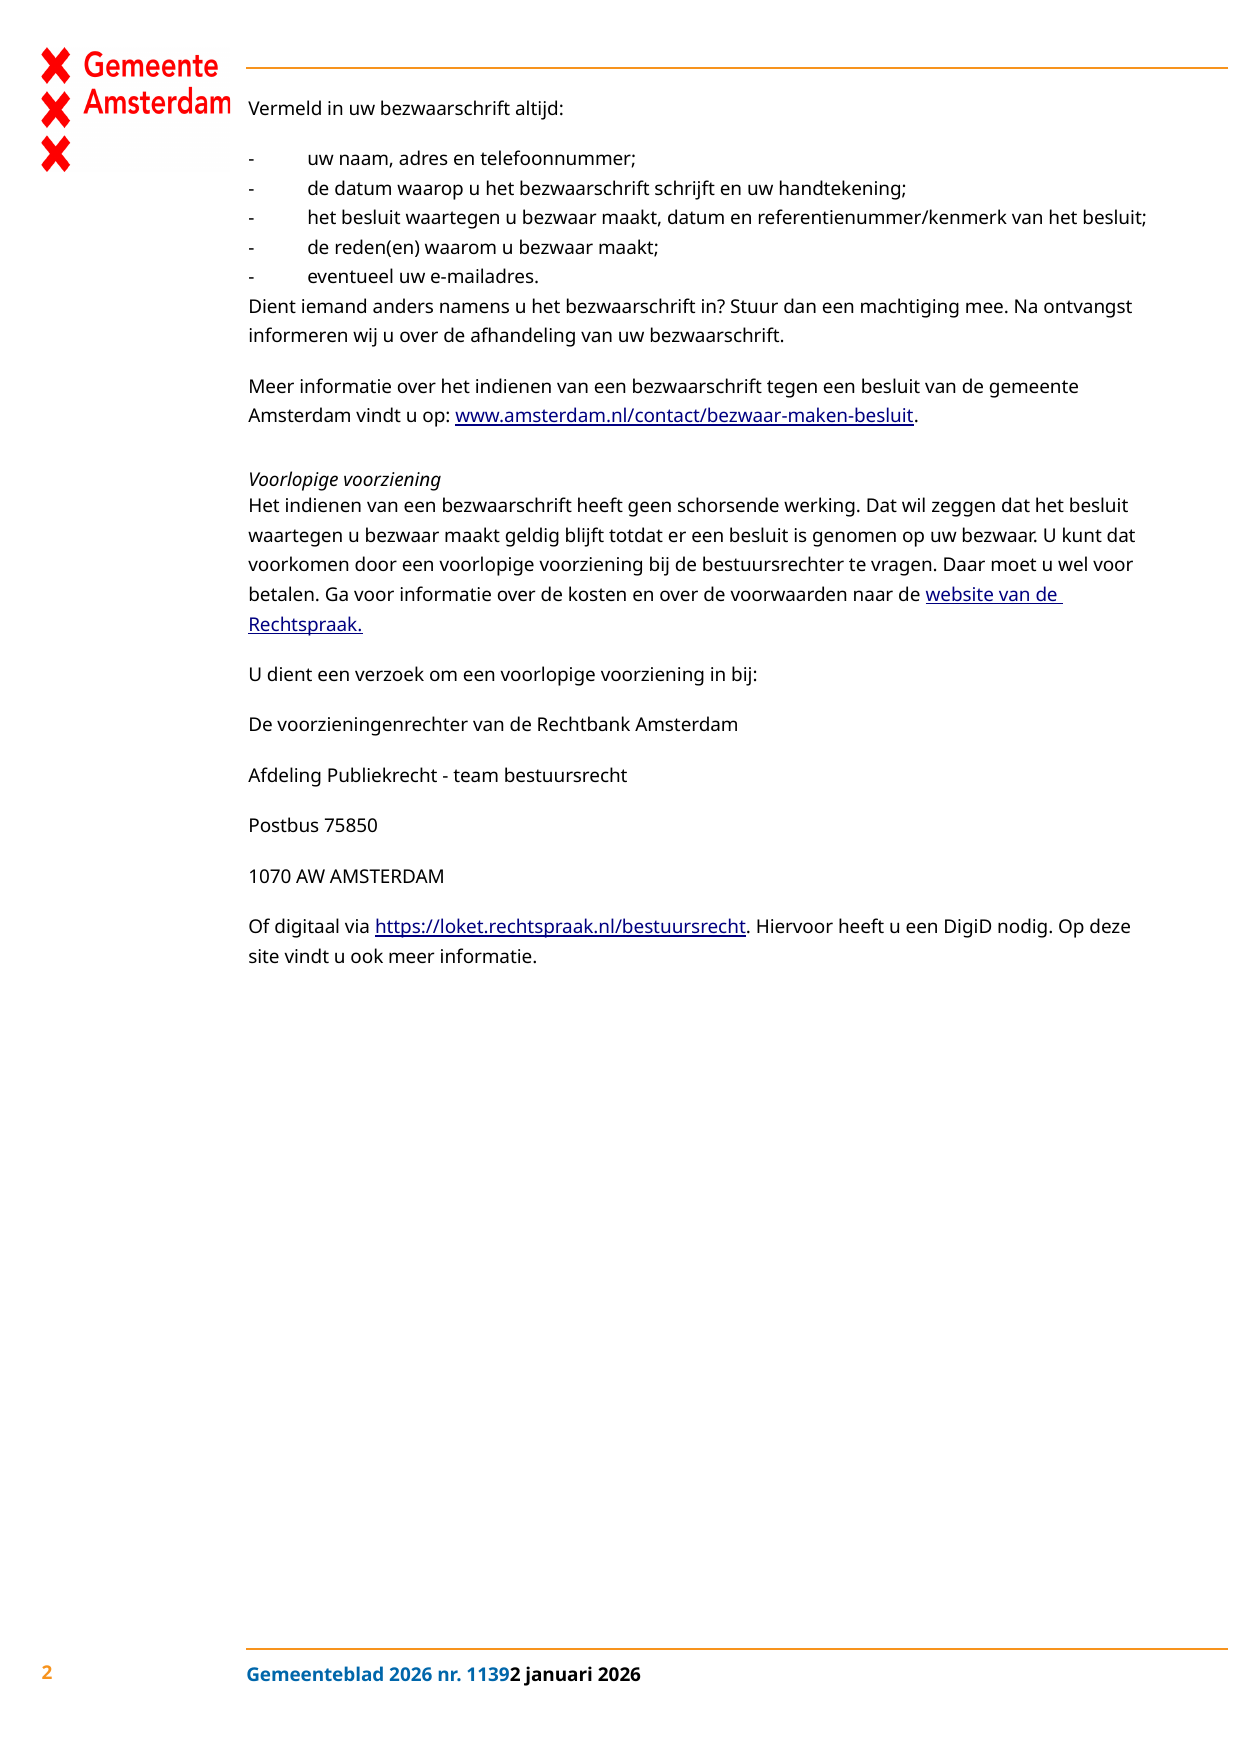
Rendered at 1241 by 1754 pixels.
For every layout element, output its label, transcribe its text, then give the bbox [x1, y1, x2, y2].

text Afdeling Publiekrecht - team bestuursrecht [248, 762, 1152, 788]
list de reden(en) waarom u bezwaar maakt; [248, 234, 1152, 260]
list het besluit waartegen u bezwaar maakt, datum en referentienummer/kenmerk van het besluit; [248, 204, 1152, 230]
text Het indienen van een bezwaarschrift heeft geen schorsende werking. Dat wil zeggen dat het besluit waartegen u bezwaar maakt geldig blijft totdat er een besluit is genomen op uw bezwaar. U kunt dat voorkomen door een voorlopige voorziening bij de bestuursrechter te vragen. Daar moet u wel voor betalen. Ga voor informatie over de kosten en over de voorwaarden naar de website van de Rechtspraak. [248, 492, 1152, 636]
text Vermeld in uw bezwaarschrift altijd: [248, 95, 1152, 121]
text Dient iemand anders namens u het bezwaarschrift in? Stuur dan een machtiging mee. Na ontvangst informeren wij u over de afhandeling van uw bezwaarschrift. [248, 293, 1152, 348]
list uw naam, adres en telefoonnummer; [248, 145, 1152, 171]
text U dient een verzoek om een voorlopige voorziening in bij: [248, 661, 1152, 687]
text Meer informatie over het indienen van een bezwaarschrift tegen een besluit van de gemeente Amsterdam vindt u op: www.amsterdam.nl/contact/bezwaar-maken-besluit. [248, 373, 1152, 428]
text Postbus 75850 [248, 812, 1152, 838]
text Voorlopige voorziening [248, 467, 1152, 492]
text De voorzieningenrechter van de Rechtbank Amsterdam [248, 712, 1152, 737]
list de datum waarop u het bezwaarschrift schrijft en uw handtekening; [248, 175, 1152, 201]
text 1070 AW AMSTERDAM [248, 863, 1152, 888]
picture [41, 47, 231, 172]
list eventueel uw e-mailadres. [248, 263, 1152, 289]
text Of digitaal via https://loket.rechtspraak.nl/bestuursrecht. Hiervoor heeft u een DigiD nodig. Op deze site vindt u ook meer informatie. [248, 913, 1152, 968]
